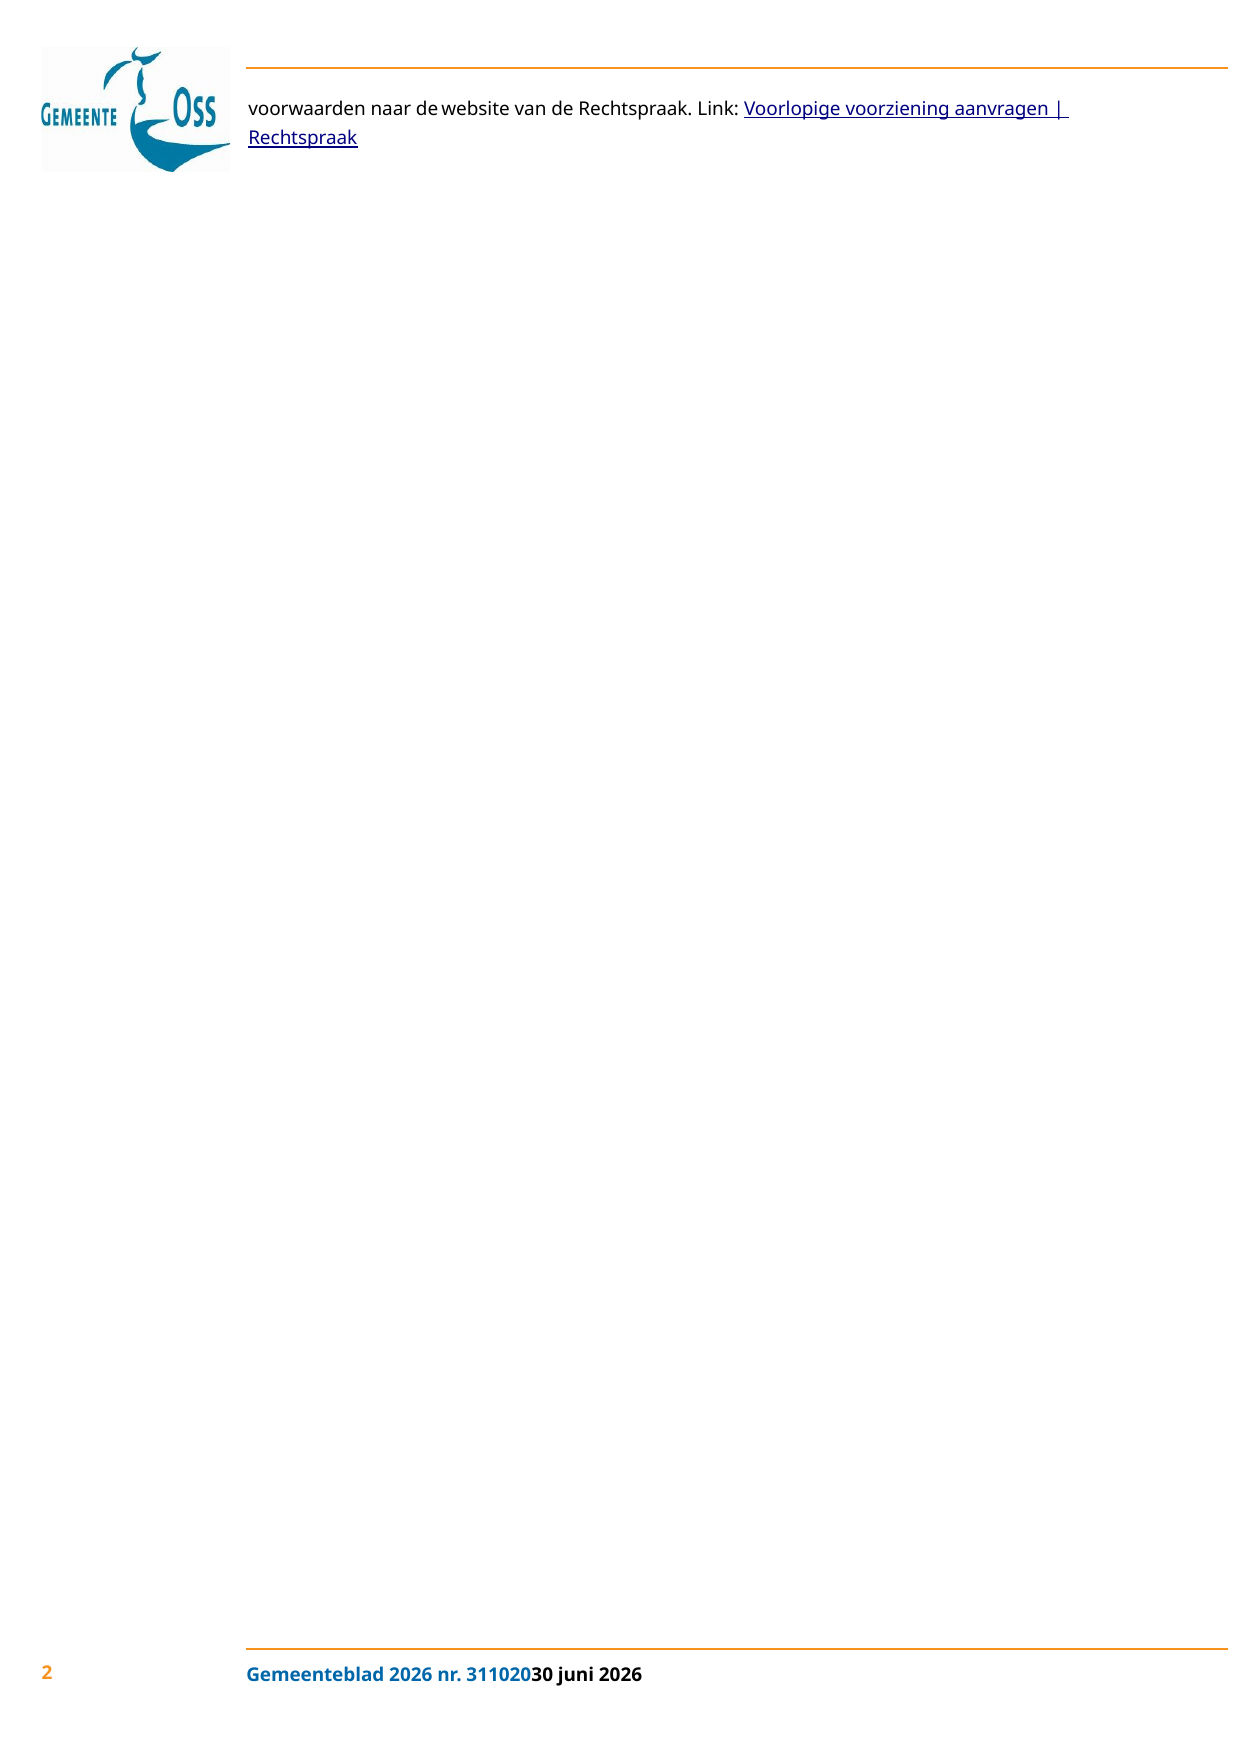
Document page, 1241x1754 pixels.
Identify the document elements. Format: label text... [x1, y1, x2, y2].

text voorwaarden naar de website van de Rechtspraak. Link: Voorlopige voorziening aanvragen | Rechtspraak [248, 95, 1152, 150]
picture [41, 47, 231, 172]
